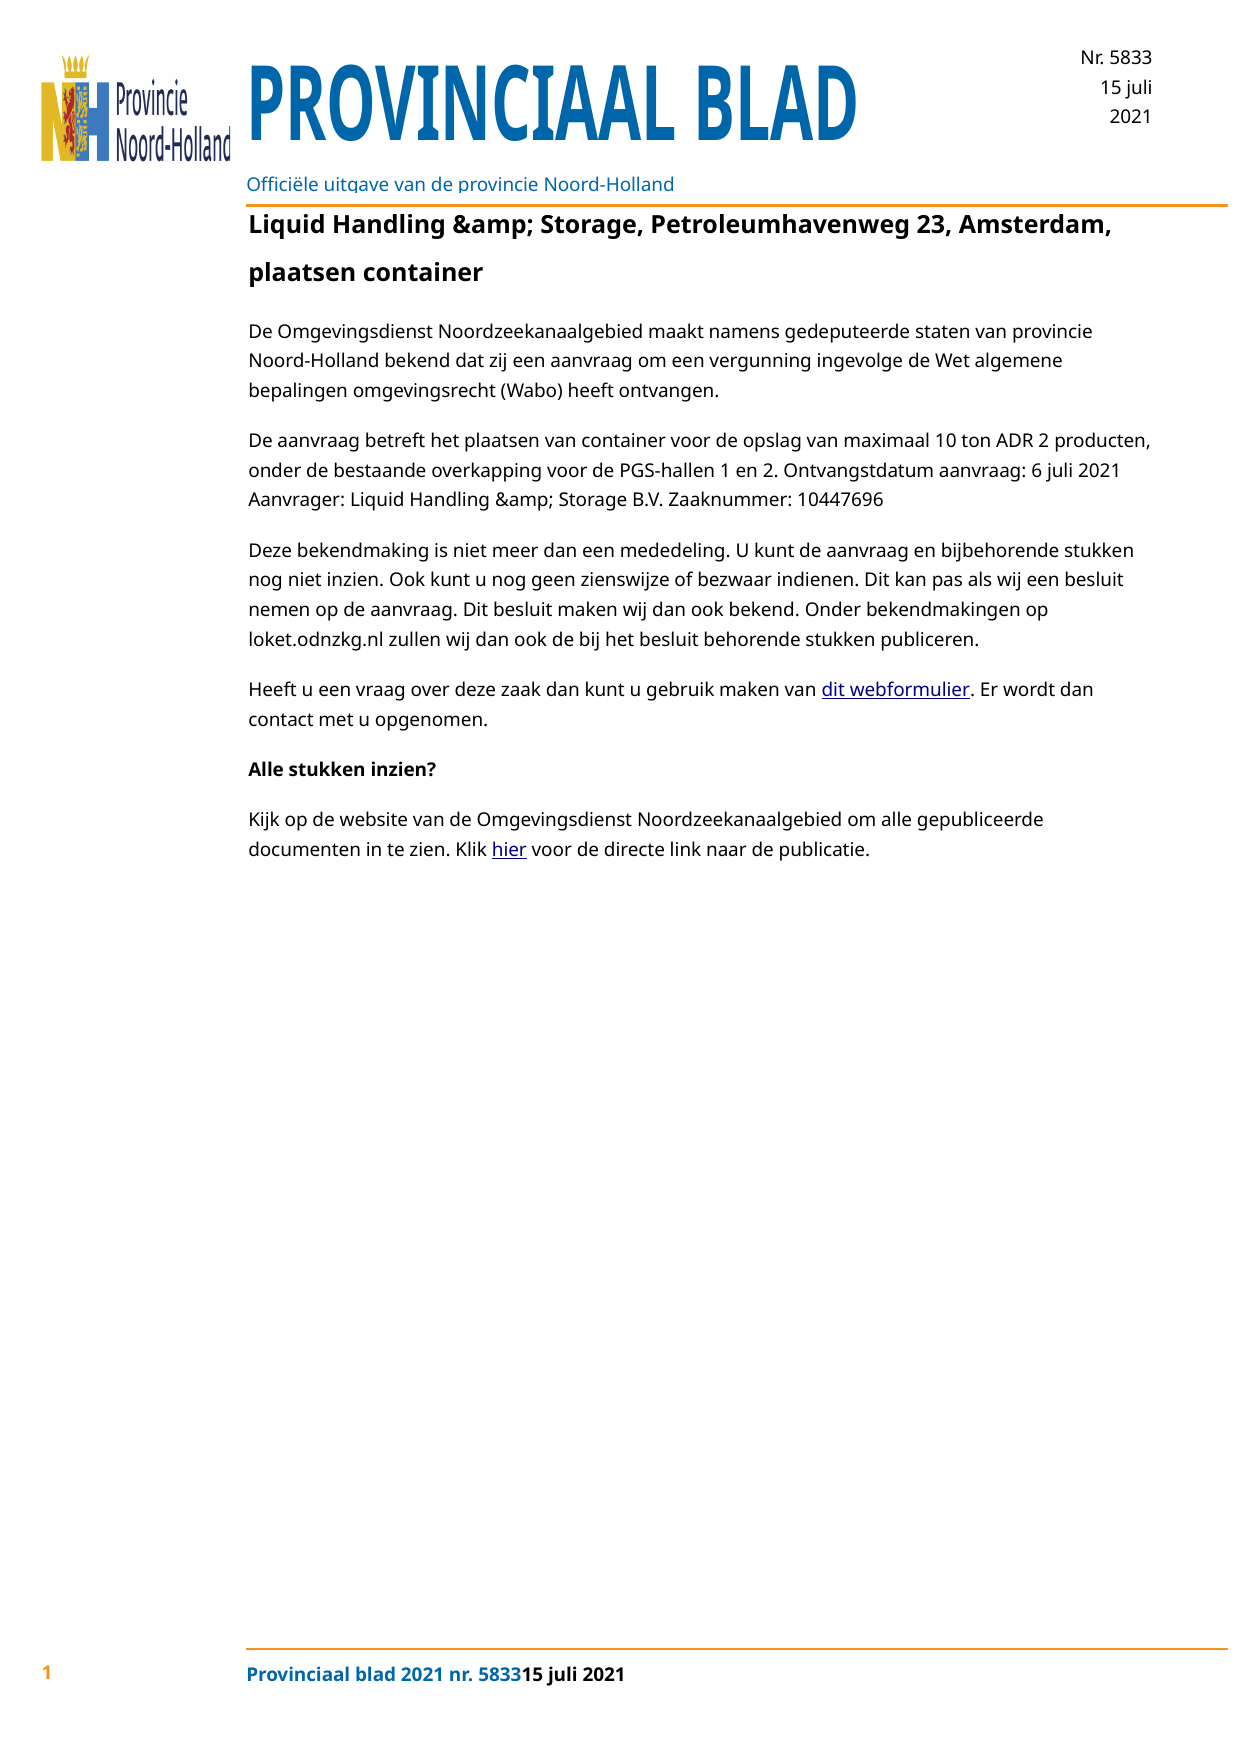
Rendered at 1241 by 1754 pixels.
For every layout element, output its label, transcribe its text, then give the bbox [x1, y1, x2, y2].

text Deze bekendmaking is niet meer dan een mededeling. U kunt de aanvraag en bijbehorende stukken nog niet inzien. Ook kunt u nog geen zienswijze of bezwaar indienen. Dit kan pas als wij een besluit nemen op de aanvraag. Dit besluit maken wij dan ook bekend. Onder bekendmakingen op loket.odnzkg.nl zullen wij dan ook de bij het besluit behorende stukken publiceren. [248, 537, 1152, 652]
text Kijk op de website van de Omgevingsdienst Noordzeekanaalgebied om alle gepubliceerde documenten in te zien. Klik hier voor de directe link naar de publicatie. [248, 807, 1152, 862]
picture [41, 47, 231, 172]
text Heeft u een vraag over deze zaak dan kunt u gebruik maken van dit webformulier. Er wordt dan contact met u opgenomen. [248, 676, 1152, 732]
text Liquid Handling &amp; Storage, Petroleumhavenweg 23, Amsterdam, plaatsen container [248, 207, 1152, 288]
text Alle stukken inzien? [248, 756, 1152, 782]
text De aanvraag betreft het plaatsen van container voor de opslag van maximaal 10 ton ADR 2 producten, onder de bestaande overkapping voor de PGS-hallen 1 en 2. Ontvangstdatum aanvraag: 6 juli 2021 Aanvrager: Liquid Handling &amp; Storage B.V. Zaaknummer: 10447696 [248, 427, 1152, 512]
text De Omgevingsdienst Noordzeekanaalgebied maakt namens gedeputeerde staten van provincie Noord-Holland bekend dat zij een aanvraag om een vergunning ingevolge de Wet algemene bepalingen omgevingsrecht (Wabo) heeft ontvangen. [248, 318, 1152, 403]
